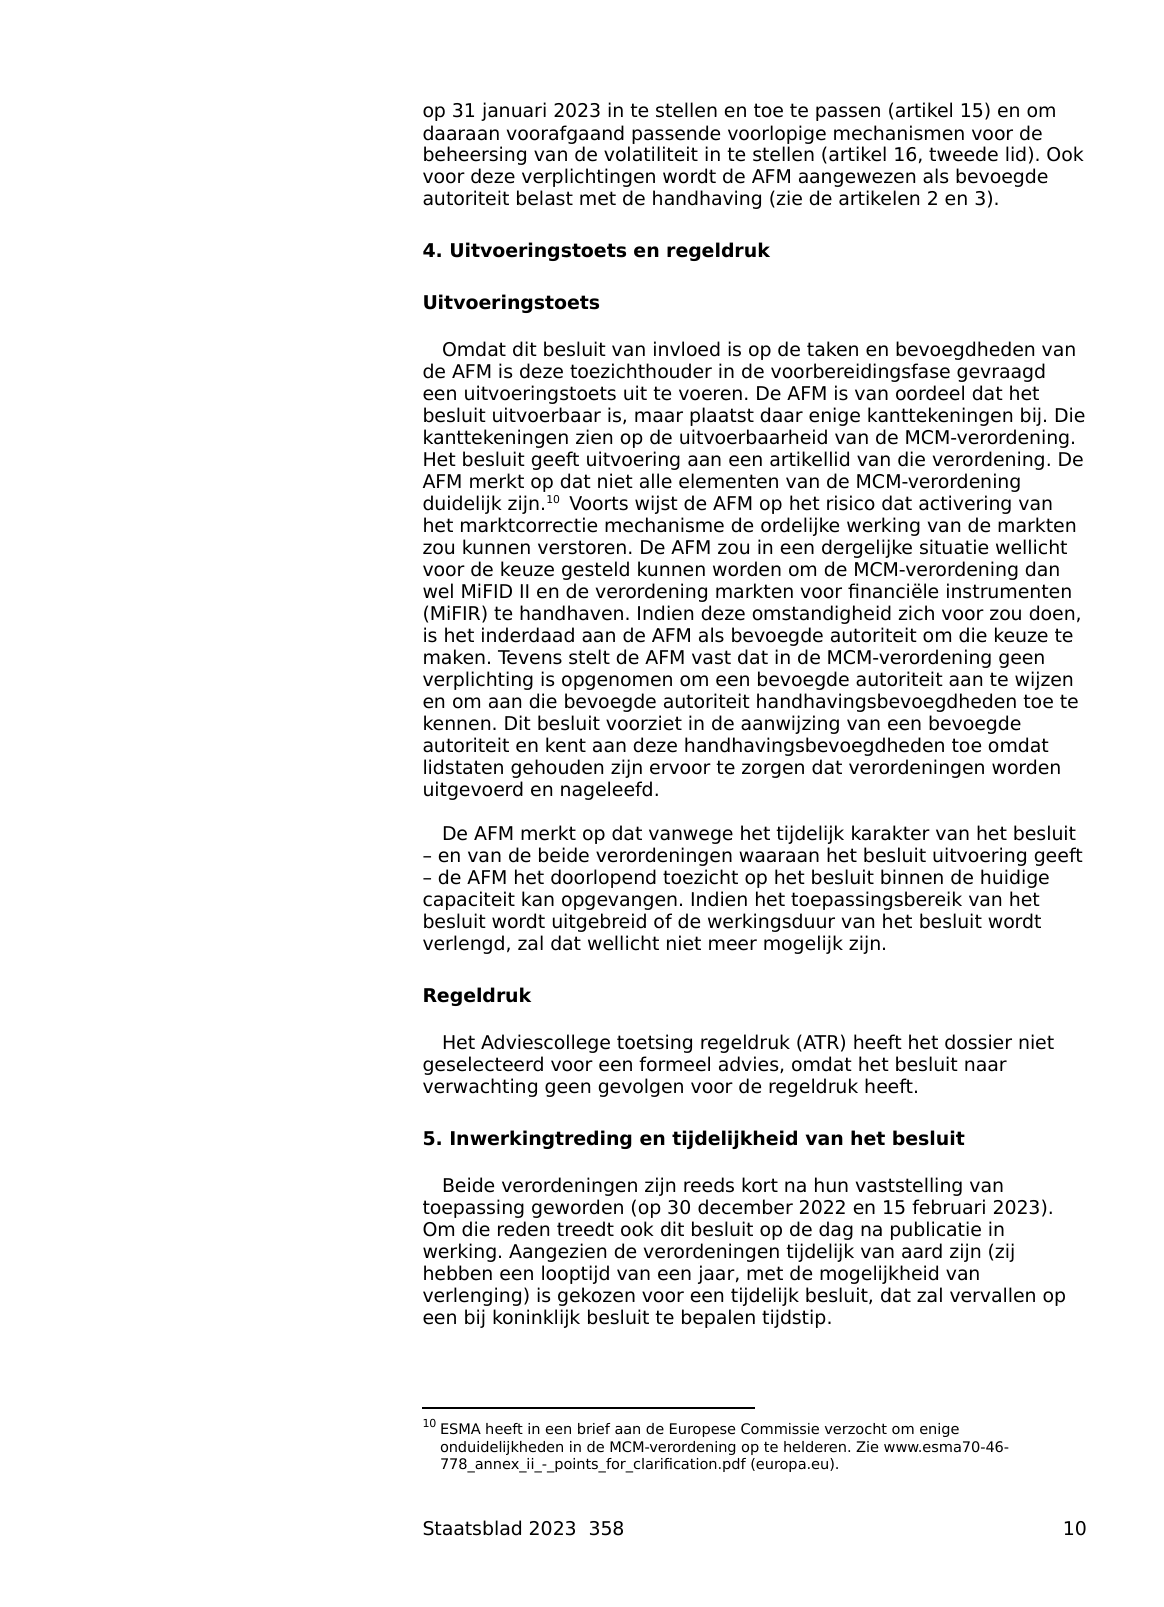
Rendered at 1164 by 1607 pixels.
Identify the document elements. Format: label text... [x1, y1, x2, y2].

text Omdat dit besluit van invloed is op de taken en bevoegdheden van de AFM is deze toezichthouder in de voorbereidingsfase gevraagd een uitvoeringstoets uit te voeren. De AFM is van oordeel dat het besluit uitvoerbaar is, maar plaatst daar enige kanttekeningen bij. Die kanttekeningen zien op de uitvoerbaarheid van de MCM-verordening. Het besluit geeft uitvoering aan een artikellid van die verordening. De AFM merkt op dat niet alle elementen van de MCM-verordening duidelijk zijn. Voorts wijst de AFM op het risico dat activering van het marktcorrectie mechanisme de ordelijke werking van de markten zou kunnen verstoren. De AFM zou in een dergelijke situatie wellicht voor de keuze gesteld kunnen worden om de MCM-verordening dan wel MiFID II en de verordening markten voor financiële instrumenten (MiFIR) te handhaven. Indien deze omstandigheid zich voor zou doen, is het inderdaad aan de AFM als bevoegde autoriteit om die keuze te maken. Tevens stelt de AFM vast dat in de MCM-verordening geen verplichting is opgenomen om een bevoegde autoriteit aan te wijzen en om aan die bevoegde autoriteit handhavingsbevoegdheden toe te kennen. Dit besluit voorziet in de aanwijzing van een bevoegde autoriteit en kent aan deze handhavingsbevoegdheden toe omdat lidstaten gehouden zijn ervoor te zorgen dat verordeningen worden uitgevoerd en nageleefd. [422, 339, 1087, 801]
subtitle Uitvoeringstoets [422, 292, 1087, 314]
text Beide verordeningen zijn reeds kort na hun vaststelling van toepassing geworden (op 30 december 2022 en 15 februari 2023). Om die reden treedt ook dit besluit op de dag na publicatie in werking. Aangezien de verordeningen tijdelijk van aard zijn (zij hebben een looptijd van een jaar, met de mogelijkheid van verlenging) is gekozen voor een tijdelijk besluit, dat zal vervallen op een bij koninklijk besluit te bepalen tijdstip. [422, 1175, 1087, 1329]
text ESMA heeft in een brief aan de Europese Commissie verzocht om enige onduidelijkheden in de MCM-verordening op te helderen. Zie www.esma70-46-778_annex_ii_-_points_for_clarification.pdf (europa.eu). [422, 1417, 1087, 1473]
subtitle Regeldruk [422, 985, 1087, 1007]
text De AFM merkt op dat vanwege het tijdelijk karakter van het besluit – en van de beide verordeningen waaraan het besluit uitvoering geeft – de AFM het doorlopend toezicht op het besluit binnen de huidige capaciteit kan opgevangen. Indien het toepassingsbereik van het besluit wordt uitgebreid of de werkingsduur van het besluit wordt verlengd, zal dat wellicht niet meer mogelijk zijn. [422, 823, 1087, 955]
subtitle 4. Uitvoeringstoets en regeldruk [422, 240, 1087, 262]
text op 31 januari 2023 in te stellen en toe te passen (artikel 15) en om daaraan voorafgaand passende voorlopige mechanismen voor de beheersing van de volatiliteit in te stellen (artikel 16, tweede lid). Ook voor deze verplichtingen wordt de AFM aangewezen als bevoegde autoriteit belast met de handhaving (zie de artikelen 2 en 3). [422, 100, 1087, 210]
text Het Adviescollege toetsing regeldruk (ATR) heeft het dossier niet geselecteerd voor een formeel advies, omdat het besluit naar verwachting geen gevolgen voor de regeldruk heeft. [422, 1032, 1087, 1098]
subtitle 5. Inwerkingtreding en tijdelijkheid van het besluit [422, 1128, 1087, 1150]
